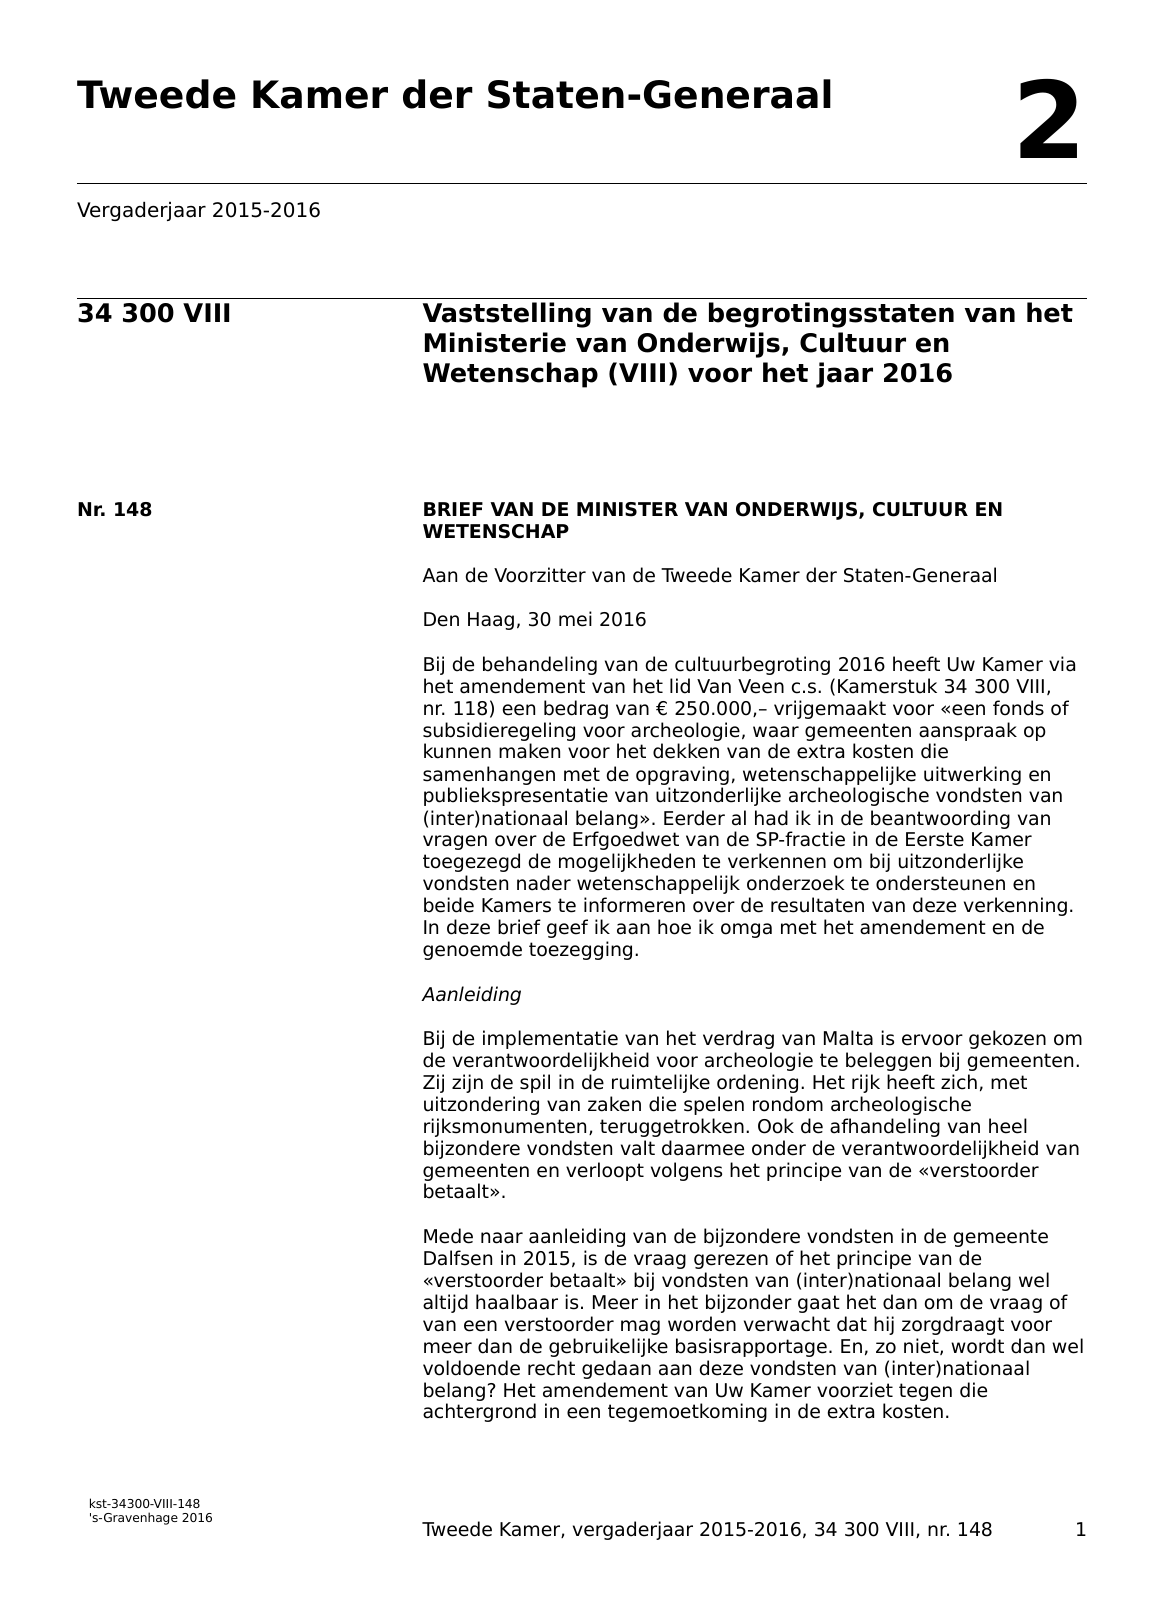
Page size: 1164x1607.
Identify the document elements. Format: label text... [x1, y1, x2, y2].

text Aan de Voorzitter van de Tweede Kamer der Staten-Generaal [422, 565, 1087, 587]
subtitle 34 300 VIII Vaststelling van de begrotingsstaten van het Ministerie van Onderwijs, Cultuur en Wetenschap (VIII) voor het jaar 2016 [77, 299, 1087, 388]
text Mede naar aanleiding van de bijzondere vondsten in de gemeente Dalfsen in 2015, is de vraag gerezen of het principe van de «verstoorder betaalt» bij vondsten van (inter)nationaal belang wel altijd haalbaar is. Meer in het bijzonder gaat het dan om de vraag of van een verstoorder mag worden verwacht dat hij zorgdraagt voor meer dan de gebruikelijke basisrapportage. En, zo niet, wordt dan wel voldoende recht gedaan aan deze vondsten van (inter)nationaal belang? Het amendement van Uw Kamer voorziet tegen die achtergrond in een tegemoetkoming in de extra kosten. [422, 1226, 1087, 1423]
text Bij de behandeling van de cultuurbegroting 2016 heeft Uw Kamer via het amendement van het lid Van Veen c.s. (Kamerstuk 34 300 VIII, nr. 118) een bedrag van € 250.000,– vrijgemaakt voor «een fonds of subsidieregeling voor archeologie, waar gemeenten aanspraak op kunnen maken voor het dekken van de extra kosten die samenhangen met de opgraving, wetenschappelijke uitwerking en publiekspresentatie van uitzonderlijke archeologische vondsten van (inter)nationaal belang». Eerder al had ik in de beantwoording van vragen over de Erfgoedwet van de SP-fractie in de Eerste Kamer toegezegd de mogelijkheden te verkennen om bij uitzonderlijke vondsten nader wetenschappelijk onderzoek te ondersteunen en beide Kamers te informeren over de resultaten van deze verkenning. In deze brief geef ik aan hoe ik omga met het amendement en de genoemde toezegging. [422, 653, 1087, 961]
text Bij de implementatie van het verdrag van Malta is ervoor gekozen om de verantwoordelijkheid voor archeologie te beleggen bij gemeenten. Zij zijn de spil in de ruimtelijke ordening. Het rijk heeft zich, met uitzondering van zaken die spelen rondom archeologische rijksmonumenten, teruggetrokken. Ook de afhandeling van heel bijzondere vondsten valt daarmee onder de verantwoordelijkheid van gemeenten en verloopt volgens het principe van de «verstoorder betaalt». [422, 1028, 1087, 1203]
text kst-34300-VIII-148 [88, 1497, 323, 1511]
text 's-Gravenhage 2016 [88, 1511, 323, 1525]
subtitle Nr. 148 BRIEF VAN DE MINISTER VAN ONDERWIJS, CULTUUR EN WETENSCHAP [77, 499, 1087, 543]
subtitle Aanleiding [422, 983, 1087, 1005]
table_cell Vergaderjaar 2015-2016 [77, 184, 1087, 298]
table_header Tweede Kamer der Staten-Generaal [77, 59, 886, 183]
table_header 2 [886, 59, 1087, 183]
text Den Haag, 30 mei 2016 [422, 609, 1087, 631]
